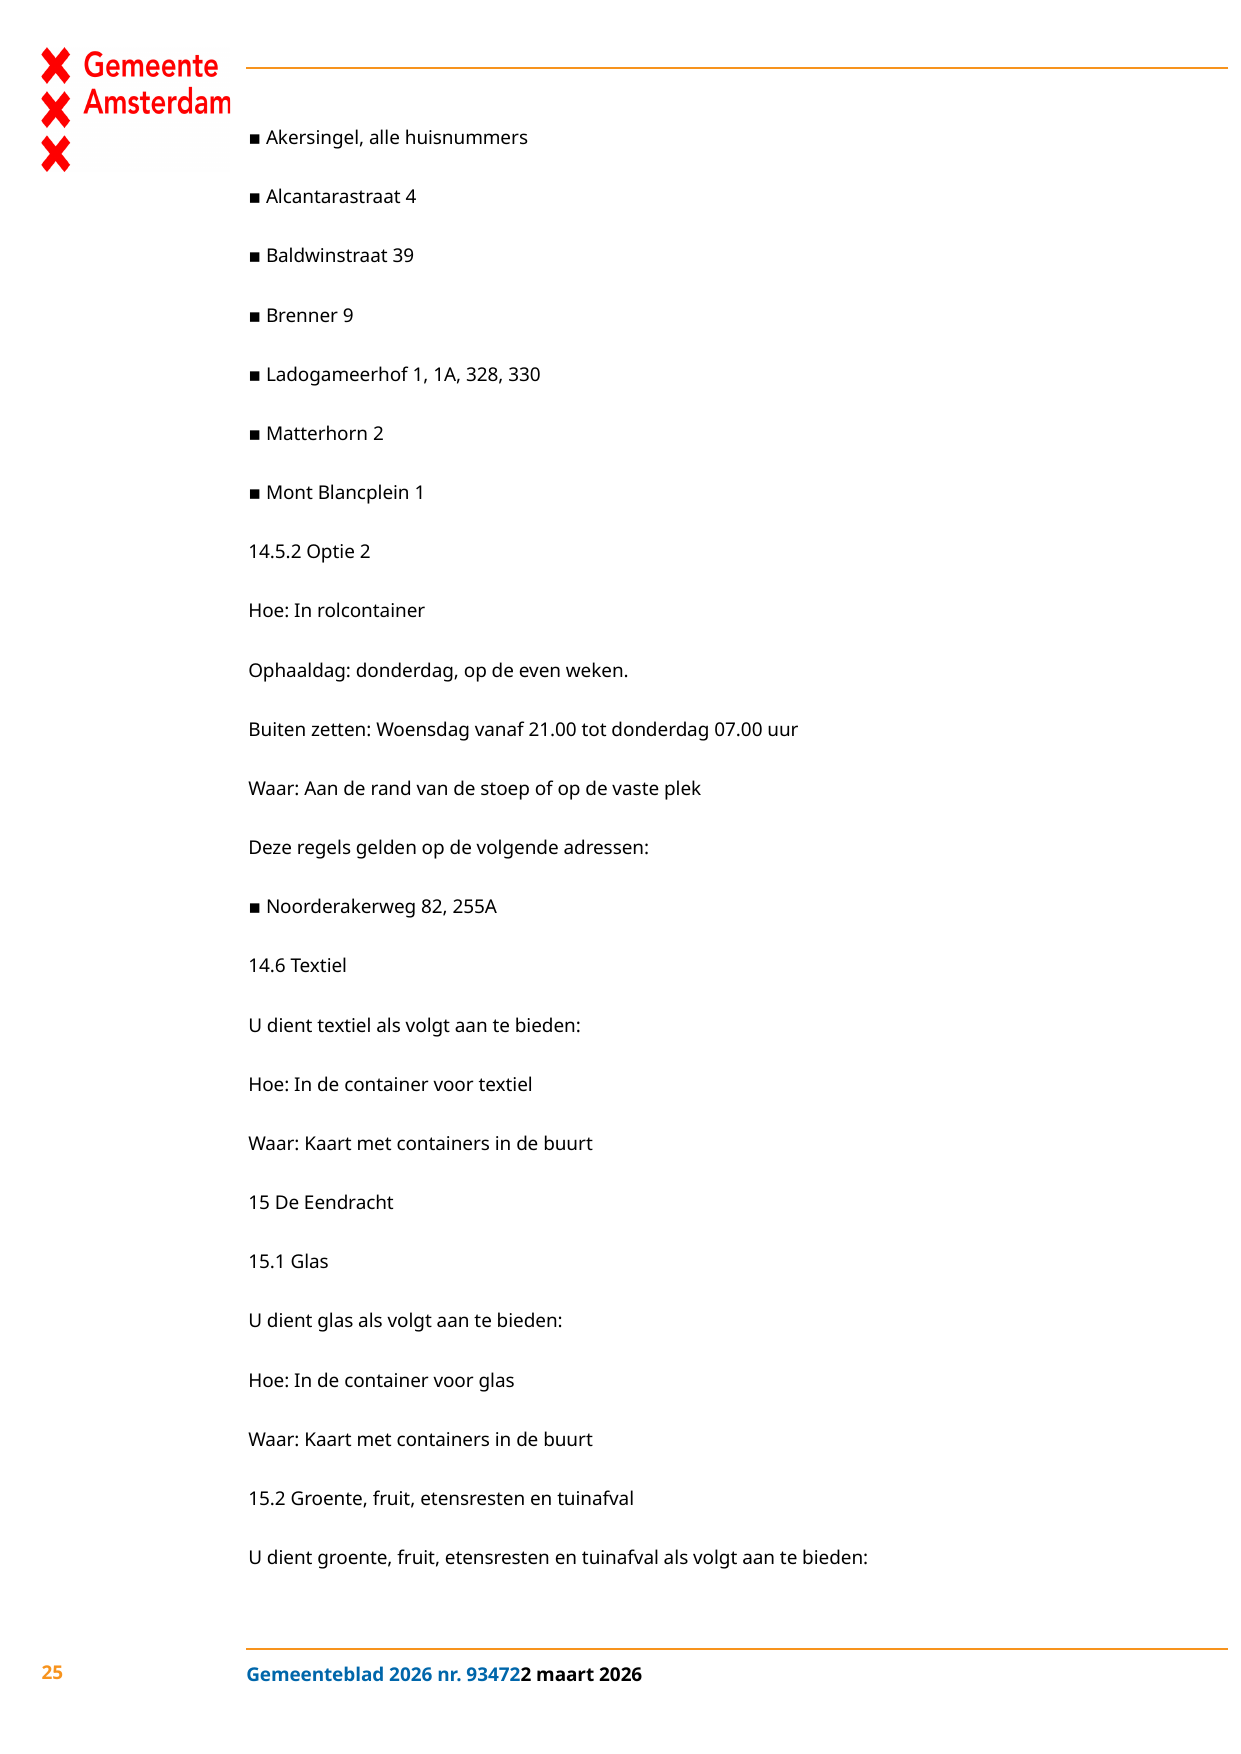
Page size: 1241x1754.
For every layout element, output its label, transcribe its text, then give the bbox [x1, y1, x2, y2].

text ▪ Akersingel, alle huisnummers [248, 124, 1152, 150]
text Ophaaldag: donderdag, op de even weken. [248, 657, 1152, 683]
text Deze regels gelden op de volgende adressen: [248, 834, 1152, 860]
text ▪ Matterhorn 2 [248, 420, 1152, 446]
text ▪ Brenner 9 [248, 302, 1152, 328]
text ▪ Noorderakerweg 82, 255A [248, 893, 1152, 919]
text Hoe: In de container voor textiel [248, 1071, 1152, 1097]
text U dient groente, fruit, etensresten en tuinafval als volgt aan te bieden: [248, 1544, 1152, 1570]
picture [41, 47, 231, 172]
text Waar: Aan de rand van de stoep of op de vaste plek [248, 775, 1152, 801]
text Buiten zetten: Woensdag vanaf 21.00 tot donderdag 07.00 uur [248, 716, 1152, 742]
text ▪ Ladogameerhof 1, 1A, 328, 330 [248, 361, 1152, 387]
text 15.2 Groente, fruit, etensresten en tuinafval [248, 1485, 1152, 1511]
text Waar: Kaart met containers in de buurt [248, 1426, 1152, 1452]
text Waar: Kaart met containers in de buurt [248, 1130, 1152, 1156]
text U dient textiel als volgt aan te bieden: [248, 1012, 1152, 1038]
text 15.1 Glas [248, 1248, 1152, 1274]
text ▪ Baldwinstraat 39 [248, 243, 1152, 268]
text ▪ Mont Blancplein 1 [248, 479, 1152, 505]
text ▪ Alcantarastraat 4 [248, 183, 1152, 209]
text Hoe: In de container voor glas [248, 1367, 1152, 1393]
text U dient glas als volgt aan te bieden: [248, 1308, 1152, 1333]
text 14.6 Textiel [248, 953, 1152, 978]
text Hoe: In rolcontainer [248, 598, 1152, 623]
text 15 De Eendracht [248, 1189, 1152, 1215]
text 14.5.2 Optie 2 [248, 538, 1152, 564]
